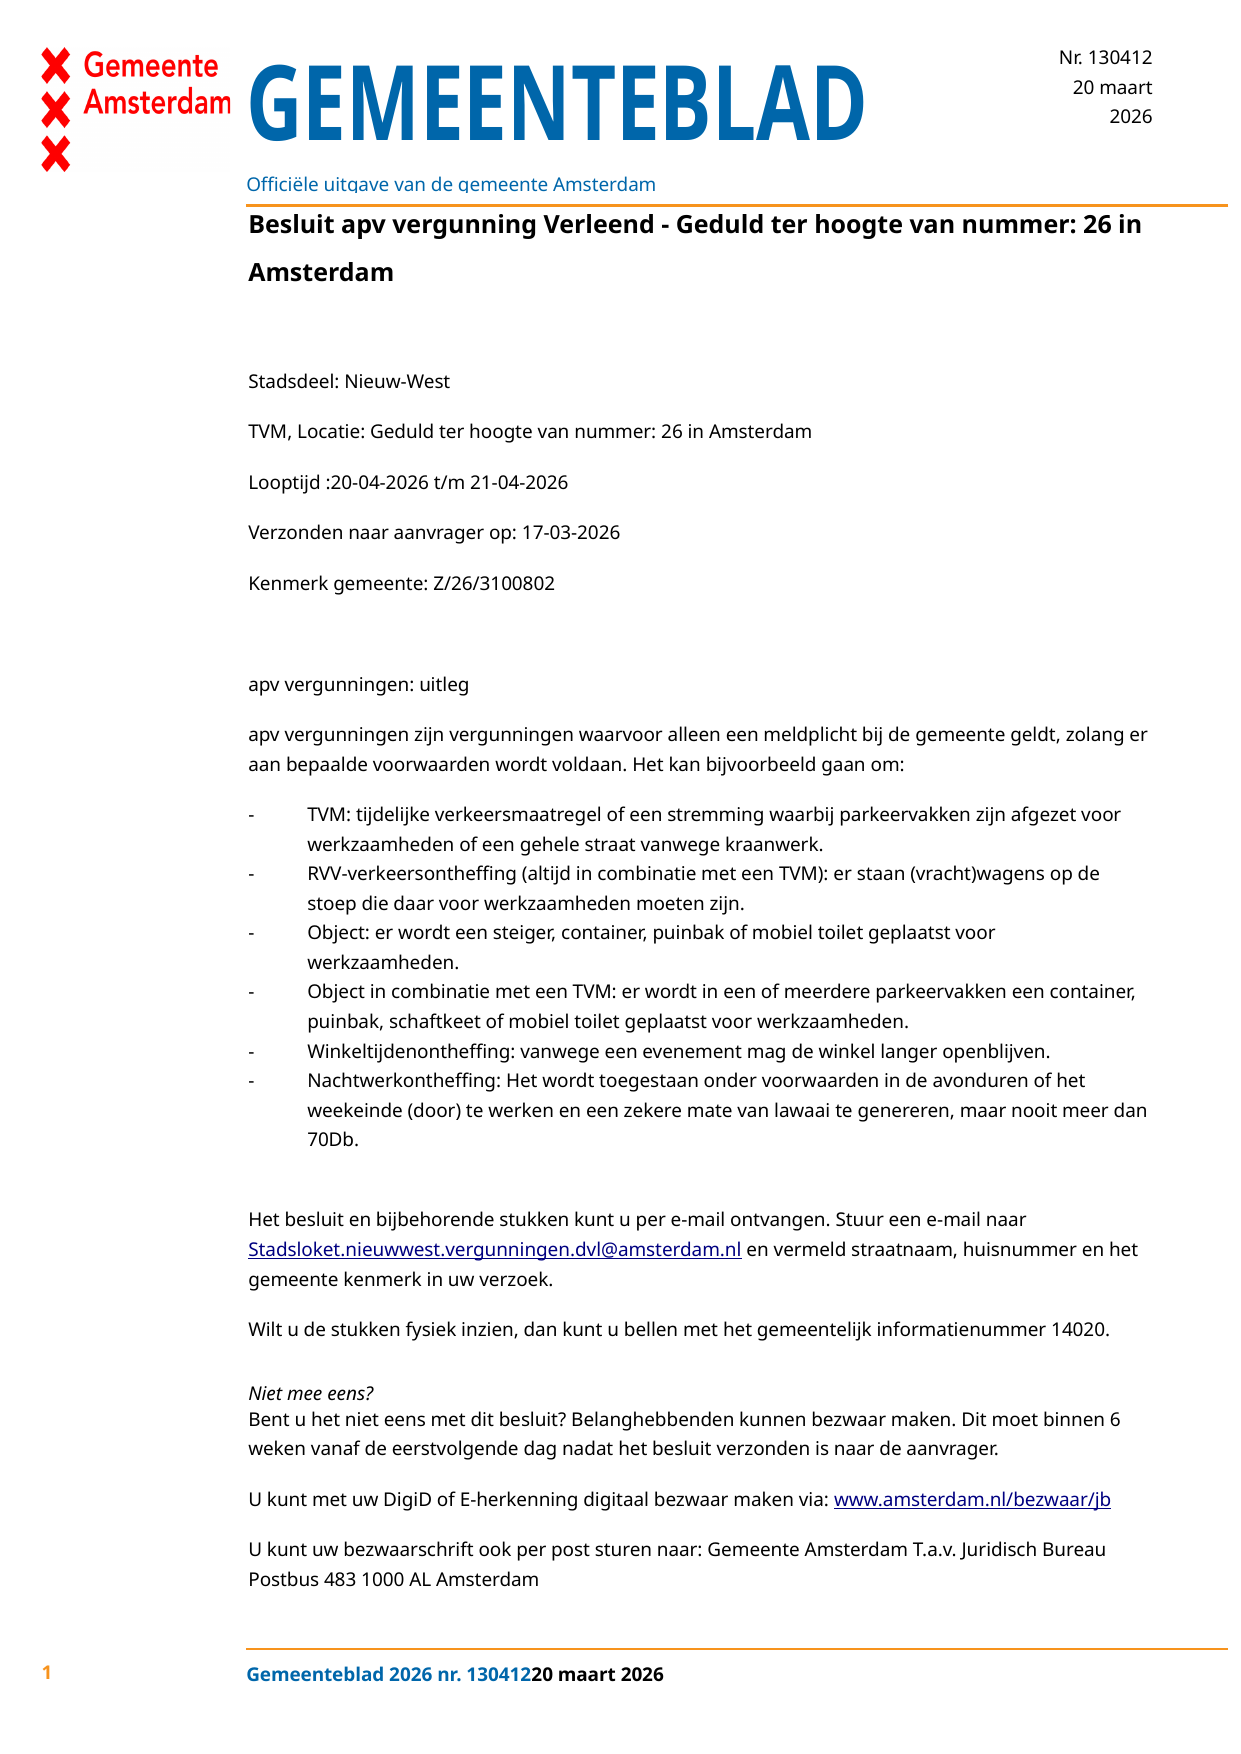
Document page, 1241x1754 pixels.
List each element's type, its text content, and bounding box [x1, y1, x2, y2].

text Looptijd :20-04-2026 t/m 21-04-2026 [248, 469, 1152, 495]
text U kunt uw bezwaarschrift ook per post sturen naar: Gemeente Amsterdam T.a.v. Juridisch Bureau Postbus 483 1000 AL Amsterdam [248, 1536, 1152, 1592]
list Object in combinatie met een TVM: er wordt in een of meerdere parkeervakken een container, puinbak, schaftkeet of mobiel toilet geplaatst voor werkzaamheden. [248, 979, 1152, 1034]
picture [41, 47, 231, 172]
list Object: er wordt een steiger, container, puinbak of mobiel toilet geplaatst voor werkzaamheden. [248, 919, 1152, 975]
text Wilt u de stukken fysiek inzien, dan kunt u bellen met het gemeentelijk informatienummer 14020. [248, 1316, 1152, 1342]
text Niet mee eens? [248, 1380, 1152, 1406]
text Het besluit en bijbehorende stukken kunt u per e-mail ontvangen. Stuur een e-mail naar Stadsloket.nieuwwest.vergunningen.dvl@amsterdam.nl en vermeld straatnaam, huisnummer en het gemeente kenmerk in uw verzoek. [248, 1207, 1152, 1292]
text Bent u het niet eens met dit besluit? Belanghebbenden kunnen bezwaar maken. Dit moet binnen 6 weken vanaf de eerstvolgende dag nadat het besluit verzonden is naar de aanvrager. [248, 1406, 1152, 1461]
list TVM: tijdelijke verkeersmaatregel of een stremming waarbij parkeervakken zijn afgezet voor werkzaamheden of een gehele straat vanwege kraanwerk. [248, 801, 1152, 857]
list Winkeltijdenontheffing: vanwege een evenement mag de winkel langer openblijven. [248, 1038, 1152, 1064]
list RVV-verkeersontheffing (altijd in combinatie met een TVM): er staan (vracht)wagens op de stoep die daar voor werkzaamheden moeten zijn. [248, 860, 1152, 916]
text TVM, Locatie: Geduld ter hoogte van nummer: 26 in Amsterdam [248, 419, 1152, 444]
text Verzonden naar aanvrager op: 17-03-2026 [248, 519, 1152, 545]
text U kunt met uw DigiD of E-herkenning digitaal bezwaar maken via: www.amsterdam.nl/bezwaar/jb [248, 1486, 1152, 1512]
list Nachtwerkontheffing: Het wordt toegestaan onder voorwaarden in de avonduren of het weekeinde (door) te werken en een zekere mate van lawaai te genereren, maar nooit meer dan 70Db. [248, 1067, 1152, 1152]
text apv vergunningen: uitleg [248, 671, 1152, 697]
text Stadsdeel: Nieuw-West [248, 368, 1152, 394]
text Kenmerk gemeente: Z/26/3100802 [248, 570, 1152, 596]
text Besluit apv vergunning Verleend - Geduld ter hoogte van nummer: 26 in Amsterdam [248, 207, 1152, 288]
text apv vergunningen zijn vergunningen waarvoor alleen een meldplicht bij de gemeente geldt, zolang er aan bepaalde voorwaarden wordt voldaan. Het kan bijvoorbeeld gaan om: [248, 721, 1152, 777]
